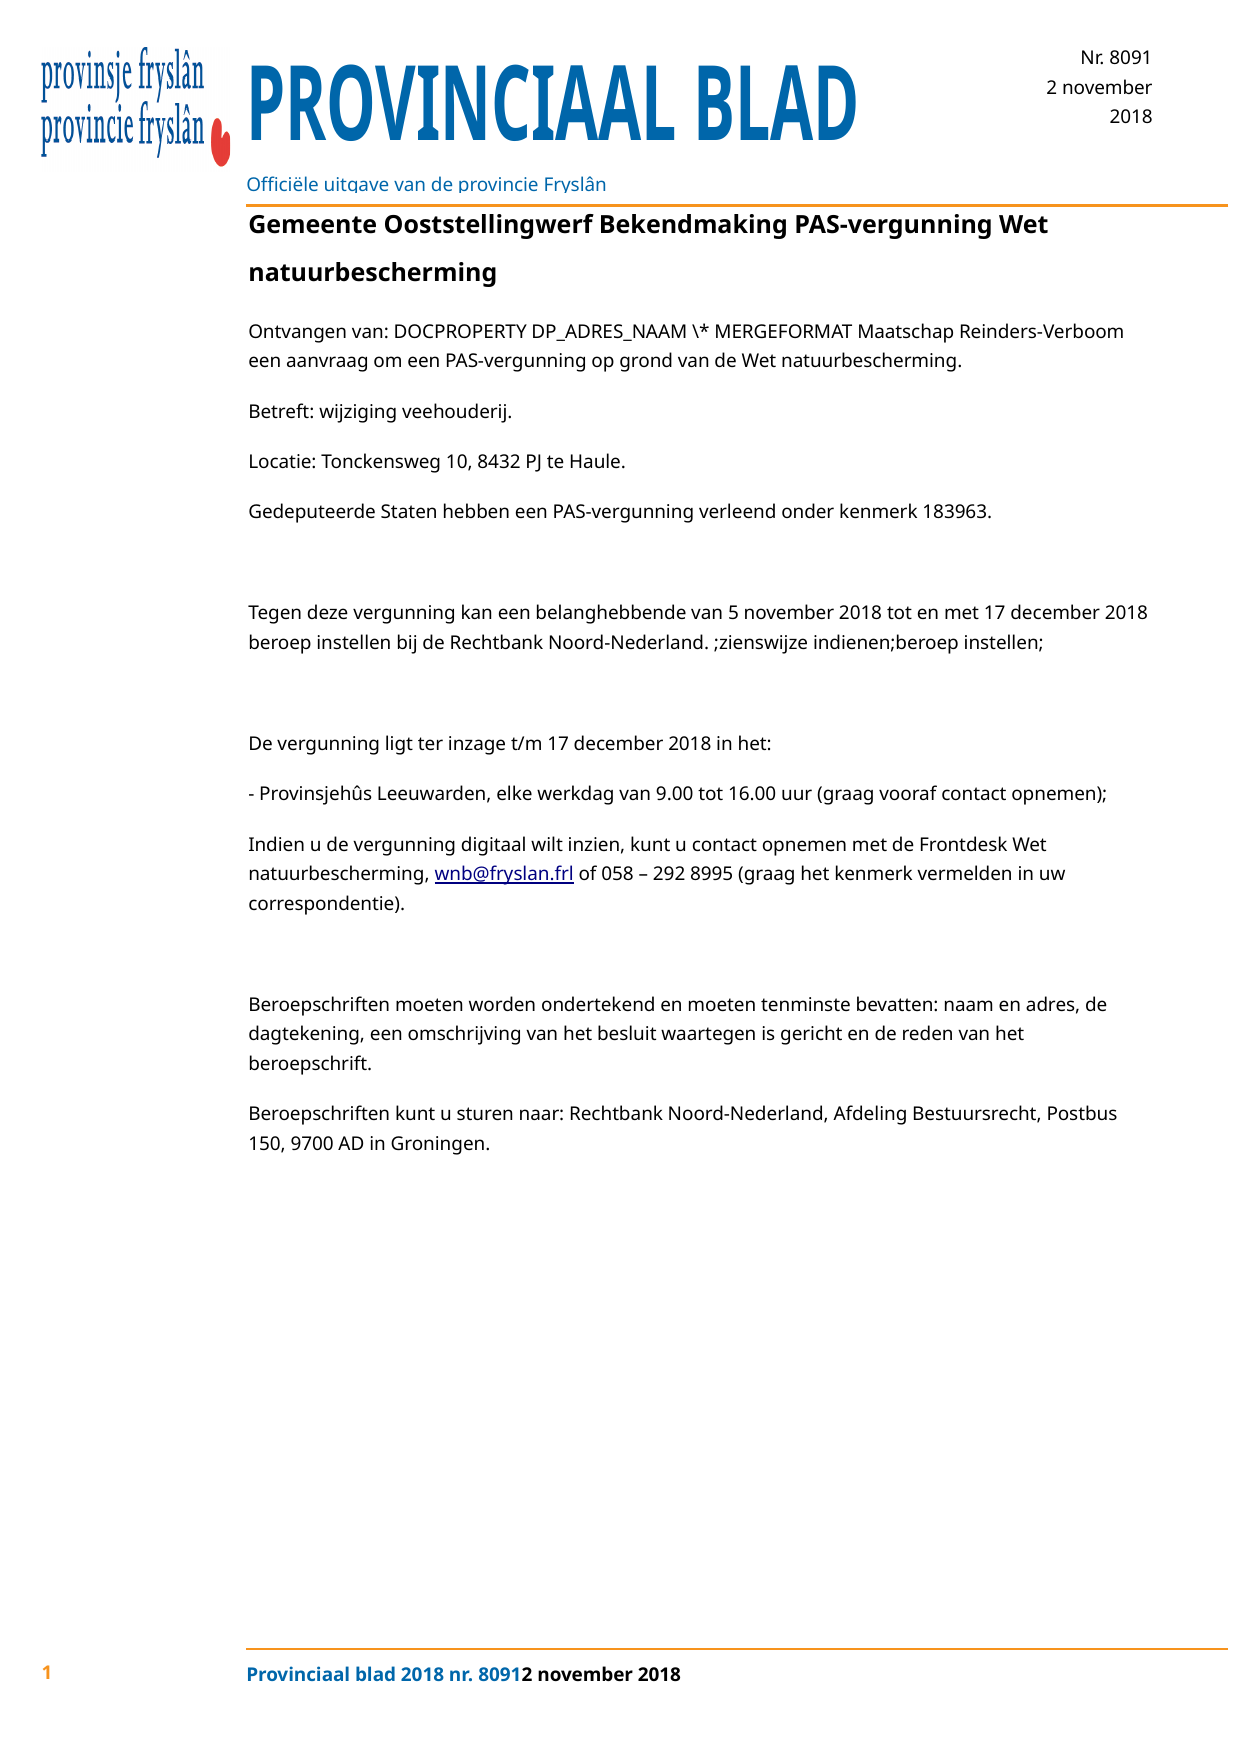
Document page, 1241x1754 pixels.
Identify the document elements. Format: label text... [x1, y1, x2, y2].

text Indien u de vergunning digitaal wilt inzien, kunt u contact opnemen met de Frontdesk Wet natuurbescherming, wnb@fryslan.frl of 058 – 292 8995 (graag het kenmerk vermelden in uw correspondentie). [248, 831, 1152, 916]
picture [41, 47, 231, 172]
text De vergunning ligt ter inzage t/m 17 december 2018 in het: [248, 730, 1152, 756]
text Locatie: Tonckensweg 10, 8432 PJ te Haule. [248, 448, 1152, 474]
text Tegen deze vergunning kan een belanghebbende van 5 november 2018 tot en met 17 december 2018 beroep instellen bij de Rechtbank Noord-Nederland. ;zienswijze indienen;beroep instellen; [248, 599, 1152, 655]
text - Provinsjehûs Leeuwarden, elke werkdag van 9.00 tot 16.00 uur (graag vooraf contact opnemen); [248, 780, 1152, 806]
text Ontvangen van: DOCPROPERTY DP_ADRES_NAAM \* MERGEFORMAT Maatschap Reinders-Verboom een aanvraag om een PAS-vergunning op grond van de Wet natuurbescherming. [248, 318, 1152, 373]
text Gemeente Ooststellingwerf Bekendmaking PAS-vergunning Wet natuurbescherming [248, 207, 1152, 288]
text Beroepschriften kunt u sturen naar: Rechtbank Noord-Nederland, Afdeling Bestuursrecht, Postbus 150, 9700 AD in Groningen. [248, 1100, 1152, 1156]
text Beroepschriften moeten worden ondertekend en moeten tenminste bevatten: naam en adres, de dagtekening, een omschrijving van het besluit waartegen is gericht en de reden van het beroepschrift. [248, 991, 1152, 1076]
text Betreft: wijziging veehouderij. [248, 398, 1152, 424]
text Gedeputeerde Staten hebben een PAS-vergunning verleend onder kenmerk 183963. [248, 499, 1152, 524]
